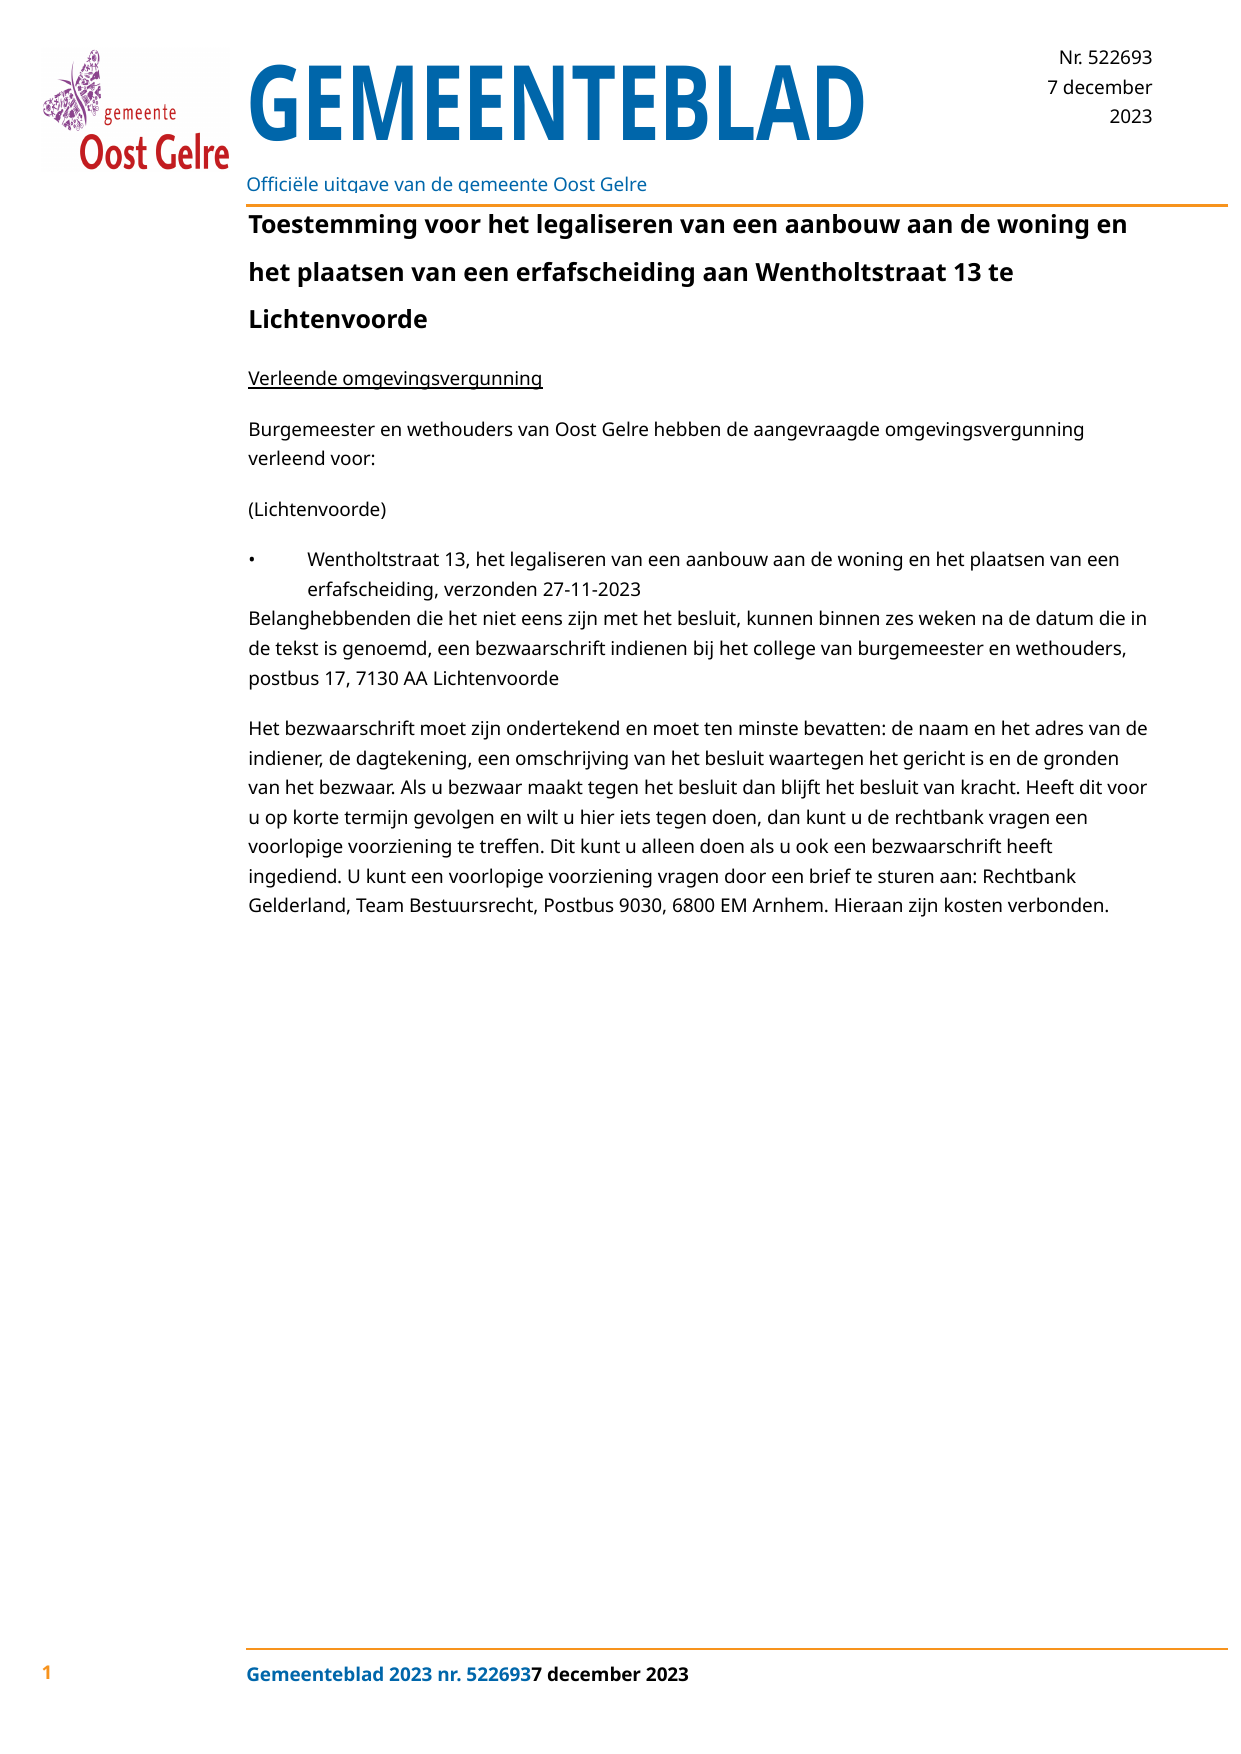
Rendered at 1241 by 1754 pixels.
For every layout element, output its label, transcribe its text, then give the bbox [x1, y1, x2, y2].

text Verleende omgevingsvergunning [248, 366, 1152, 391]
text (Lichtenvoorde) [248, 496, 1152, 522]
list Wentholtstraat 13, het legaliseren van een aanbouw aan de woning en het plaatsen van een erfafscheiding, verzonden 27-11-2023 [248, 546, 1152, 602]
text Toestemming voor het legaliseren van een aanbouw aan de woning en het plaatsen van een erfafscheiding aan Wentholtstraat 13 te Lichtenvoorde [248, 207, 1152, 336]
text Belanghebbenden die het niet eens zijn met het besluit, kunnen binnen zes weken na de datum die in de tekst is genoemd, een bezwaarschrift indienen bij het college van burgemeester en wethouders, postbus 17, 7130 AA Lichtenvoorde [248, 606, 1152, 690]
text Burgemeester en wethouders van Oost Gelre hebben de aangevraagde omgevingsvergunning verleend voor: [248, 416, 1152, 471]
text Het bezwaarschrift moet zijn ondertekend en moet ten minste bevatten: de naam en het adres van de indiener, de dagtekening, een omschrijving van het besluit waartegen het gericht is en de gronden van het bezwaar. Als u bezwaar maakt tegen het besluit dan blijft het besluit van kracht. Heeft dit voor u op korte termijn gevolgen en wilt u hier iets tegen doen, dan kunt u de rechtbank vragen een voorlopige voorziening te treffen. Dit kunt u alleen doen als u ook een bezwaarschrift heeft ingediend. U kunt een voorlopige voorziening vragen door een brief te sturen aan: Rechtbank Gelderland, Team Bestuursrecht, Postbus 9030, 6800 EM Arnhem. Hieraan zijn kosten verbonden. [248, 715, 1152, 918]
picture [41, 47, 231, 172]
